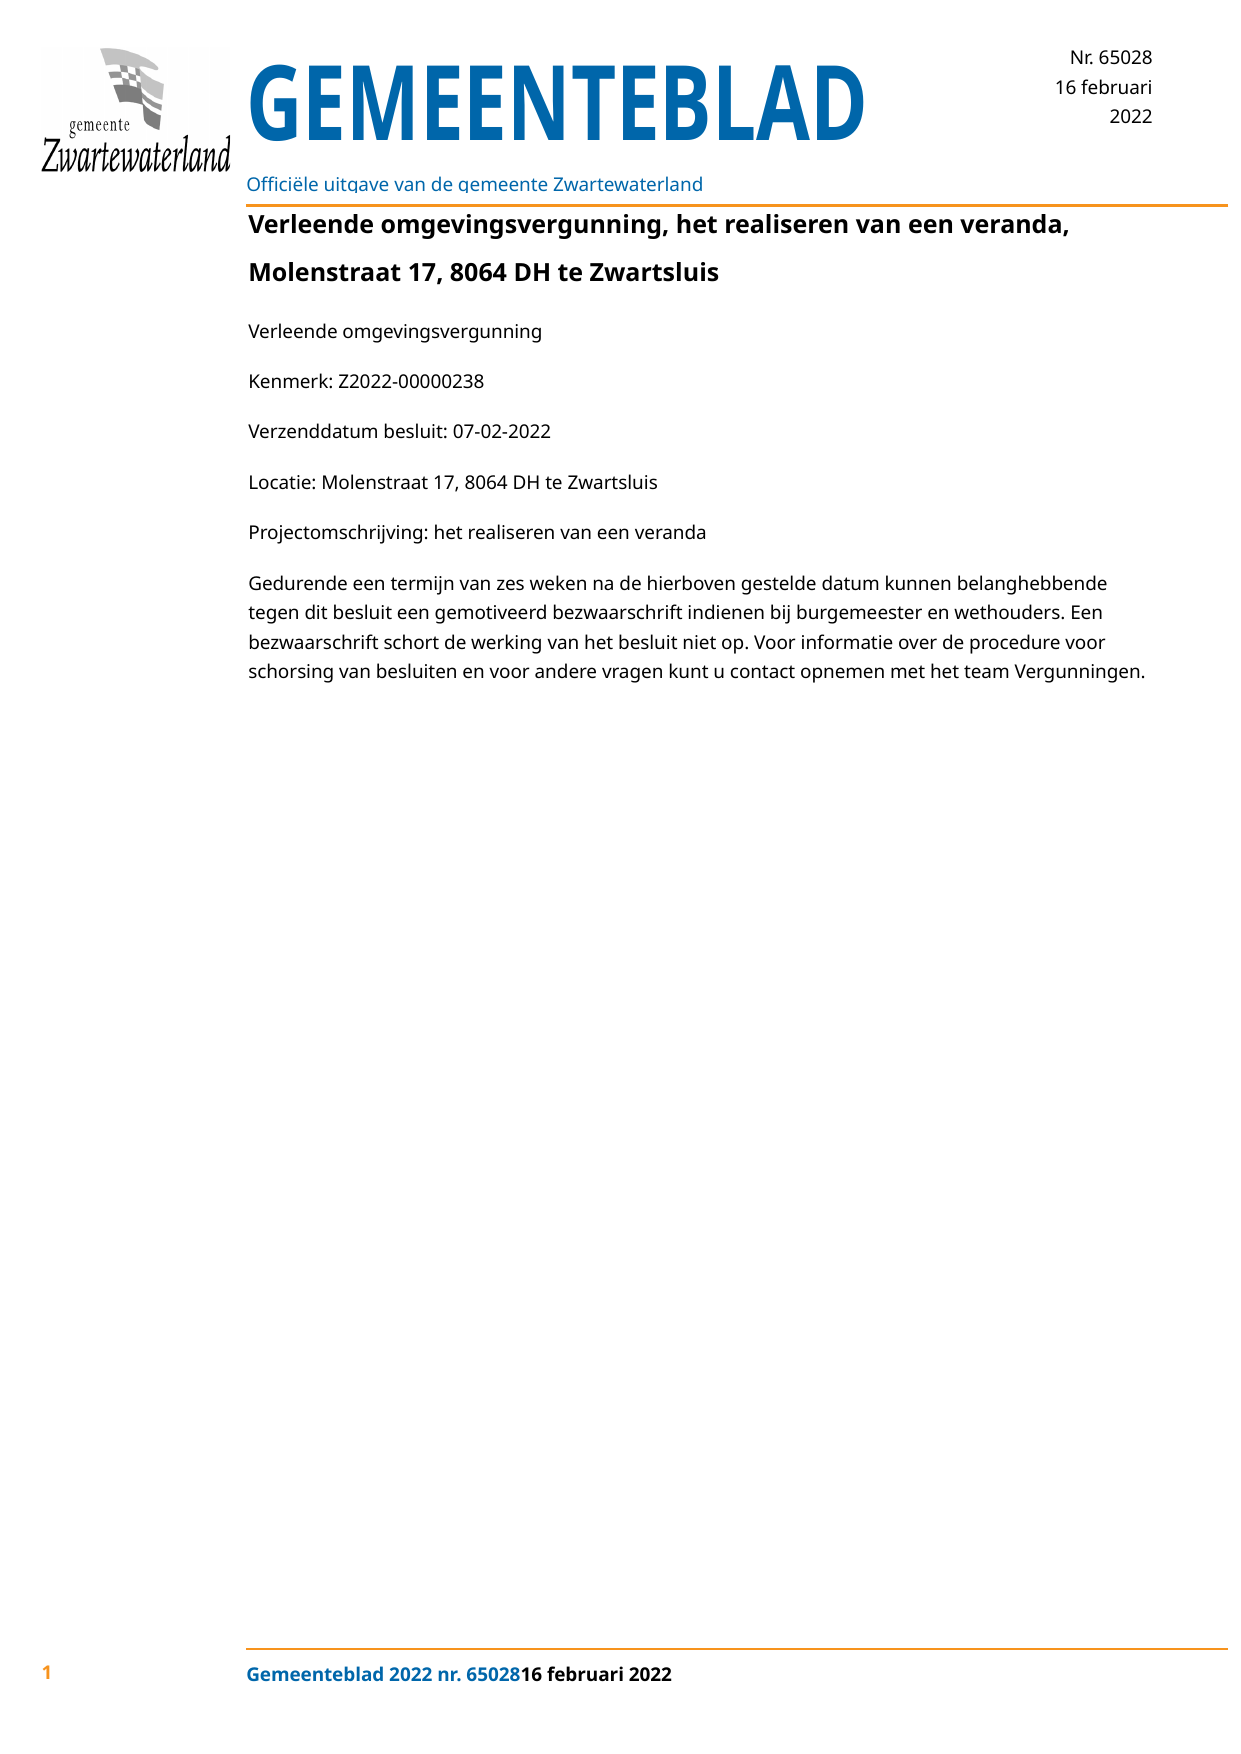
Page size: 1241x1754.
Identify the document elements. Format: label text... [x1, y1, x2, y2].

text Kenmerk: Z2022-00000238 [248, 368, 1152, 394]
text Locatie: Molenstraat 17, 8064 DH te Zwartsluis [248, 469, 1152, 495]
text Gedurende een termijn van zes weken na de hierboven gestelde datum kunnen belanghebbende tegen dit besluit een gemotiveerd bezwaarschrift indienen bij burgemeester en wethouders. Een bezwaarschrift schort de werking van het besluit niet op. Voor informatie over de procedure voor schorsing van besluiten en voor andere vragen kunt u contact opnemen met het team Vergunningen. [248, 570, 1152, 684]
picture [41, 47, 231, 172]
text Verleende omgevingsvergunning [248, 318, 1152, 344]
text Verzenddatum besluit: 07-02-2022 [248, 419, 1152, 444]
text Verleende omgevingsvergunning, het realiseren van een veranda, Molenstraat 17, 8064 DH te Zwartsluis [248, 207, 1152, 288]
text Projectomschrijving: het realiseren van een veranda [248, 519, 1152, 545]
